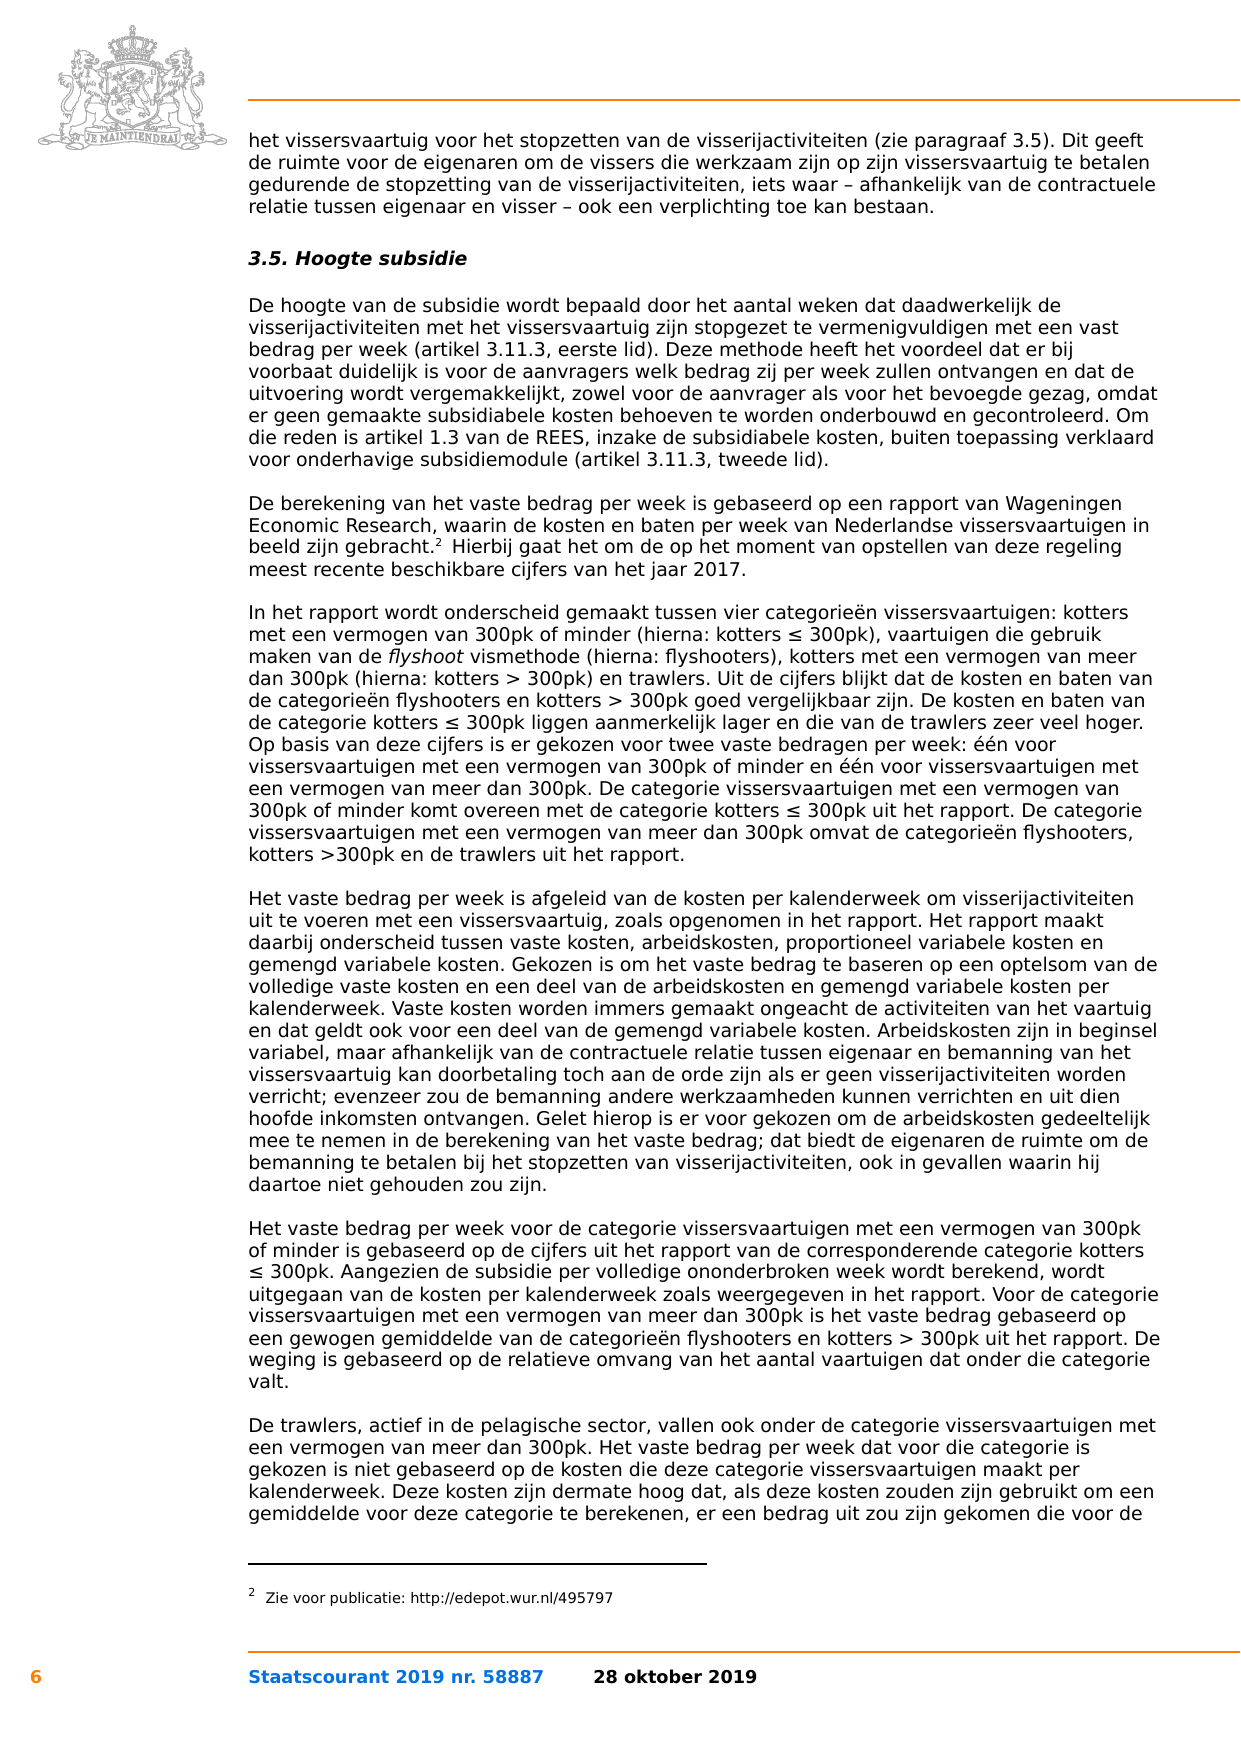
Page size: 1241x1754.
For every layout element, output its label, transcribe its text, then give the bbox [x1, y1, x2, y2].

text Het vaste bedrag per week voor de categorie vissersvaartuigen met een vermogen van 300pk of minder is gebaseerd op de cijfers uit het rapport van de corresponderende categorie kotters ≤ 300pk. Aangezien de subsidie per volledige ononderbroken week wordt berekend, wordt uitgegaan van de kosten per kalenderweek zoals weergegeven in het rapport. Voor de categorie vissersvaartuigen met een vermogen van meer dan 300pk is het vaste bedrag gebaseerd op een gewogen gemiddelde van de categorieën flyshooters en kotters > 300pk uit het rapport. De weging is gebaseerd op de relatieve omvang van het aantal vaartuigen dat onder die categorie valt. [248, 1217, 1163, 1393]
text De trawlers, actief in de pelagische sector, vallen ook onder de categorie vissersvaartuigen met een vermogen van meer dan 300pk. Het vaste bedrag per week dat voor die categorie is gekozen is niet gebaseerd op de kosten die deze categorie vissersvaartuigen maakt per kalenderweek. Deze kosten zijn dermate hoog dat, als deze kosten zouden zijn gebruikt om een gemiddelde voor deze categorie te berekenen, er een bedrag uit zou zijn gekomen die voor de [248, 1415, 1163, 1525]
text het vissersvaartuig voor het stopzetten van de visserijactiviteiten (zie paragraaf 3.5). Dit geeft de ruimte voor de eigenaren om de vissers die werkzaam zijn op zijn vissersvaartuig te betalen gedurende de stopzetting van de visserijactiviteiten, iets waar – afhankelijk van de contractuele relatie tussen eigenaar en visser – ook een verplichting toe kan bestaan. [248, 130, 1163, 218]
text In het rapport wordt onderscheid gemaakt tussen vier categorieën vissersvaartuigen: kotters met een vermogen van 300pk of minder (hierna: kotters ≤ 300pk), vaartuigen die gebruik maken van de flyshoot vismethode (hierna: flyshooters), kotters met een vermogen van meer dan 300pk (hierna: kotters > 300pk) en trawlers. Uit de cijfers blijkt dat de kosten en baten van de categorieën flyshooters en kotters > 300pk goed vergelijkbaar zijn. De kosten en baten van de categorie kotters ≤ 300pk liggen aanmerkelijk lager en die van de trawlers zeer veel hoger. Op basis van deze cijfers is er gekozen voor twee vaste bedragen per week: één voor vissersvaartuigen met een vermogen van 300pk of minder en één voor vissersvaartuigen met een vermogen van meer dan 300pk. De categorie vissersvaartuigen met een vermogen van 300pk of minder komt overeen met de categorie kotters ≤ 300pk uit het rapport. De categorie vissersvaartuigen met een vermogen van meer dan 300pk omvat de categorieën flyshooters, kotters >300pk en de trawlers uit het rapport. [248, 602, 1163, 866]
text Zie voor publicatie: http://edepot.wur.nl/495797 [248, 1586, 1163, 1608]
text De hoogte van de subsidie wordt bepaald door het aantal weken dat daadwerkelijk de visserijactiviteiten met het vissersvaartuig zijn stopgezet te vermenigvuldigen met een vast bedrag per week (artikel 3.11.3, eerste lid). Deze methode heeft het voordeel dat er bij voorbaat duidelijk is voor de aanvragers welk bedrag zij per week zullen ontvangen en dat de uitvoering wordt vergemakkelijkt, zowel voor de aanvrager als voor het bevoegde gezag, omdat er geen gemaakte subsidiabele kosten behoeven te worden onderbouwd en gecontroleerd. Om die reden is artikel 1.3 van de REES, inzake de subsidiabele kosten, buiten toepassing verklaard voor onderhavige subsidiemodule (artikel 3.11.3, tweede lid). [248, 295, 1163, 471]
text Het vaste bedrag per week is afgeleid van de kosten per kalenderweek om visserijactiviteiten uit te voeren met een vissersvaartuig, zoals opgenomen in het rapport. Het rapport maakt daarbij onderscheid tussen vaste kosten, arbeidskosten, proportioneel variabele kosten en gemengd variabele kosten. Gekozen is om het vaste bedrag te baseren op een optelsom van de volledige vaste kosten en een deel van de arbeidskosten en gemengd variabele kosten per kalenderweek. Vaste kosten worden immers gemaakt ongeacht de activiteiten van het vaartuig en dat geldt ook voor een deel van de gemengd variabele kosten. Arbeidskosten zijn in beginsel variabel, maar afhankelijk van de contractuele relatie tussen eigenaar en bemanning van het vissersvaartuig kan doorbetaling toch aan de orde zijn als er geen visserijactiviteiten worden verricht; evenzeer zou de bemanning andere werkzaamheden kunnen verrichten en uit dien hoofde inkomsten ontvangen. Gelet hierop is er voor gekozen om de arbeidskosten gedeeltelijk mee te nemen in de berekening van het vaste bedrag; dat biedt de eigenaren de ruimte om de bemanning te betalen bij het stopzetten van visserijactiviteiten, ook in gevallen waarin hij daartoe niet gehouden zou zijn. [248, 888, 1163, 1196]
subtitle 3.5. Hoogte subsidie [248, 248, 1163, 270]
text De berekening van het vaste bedrag per week is gebaseerd op een rapport van Wageningen Economic Research, waarin de kosten en baten per week van Nederlandse vissersvaartuigen in beeld zijn gebracht. Hierbij gaat het om de op het moment van opstellen van deze regeling meest recente beschikbare cijfers van het jaar 2017. [248, 492, 1163, 580]
picture [38, 25, 227, 150]
